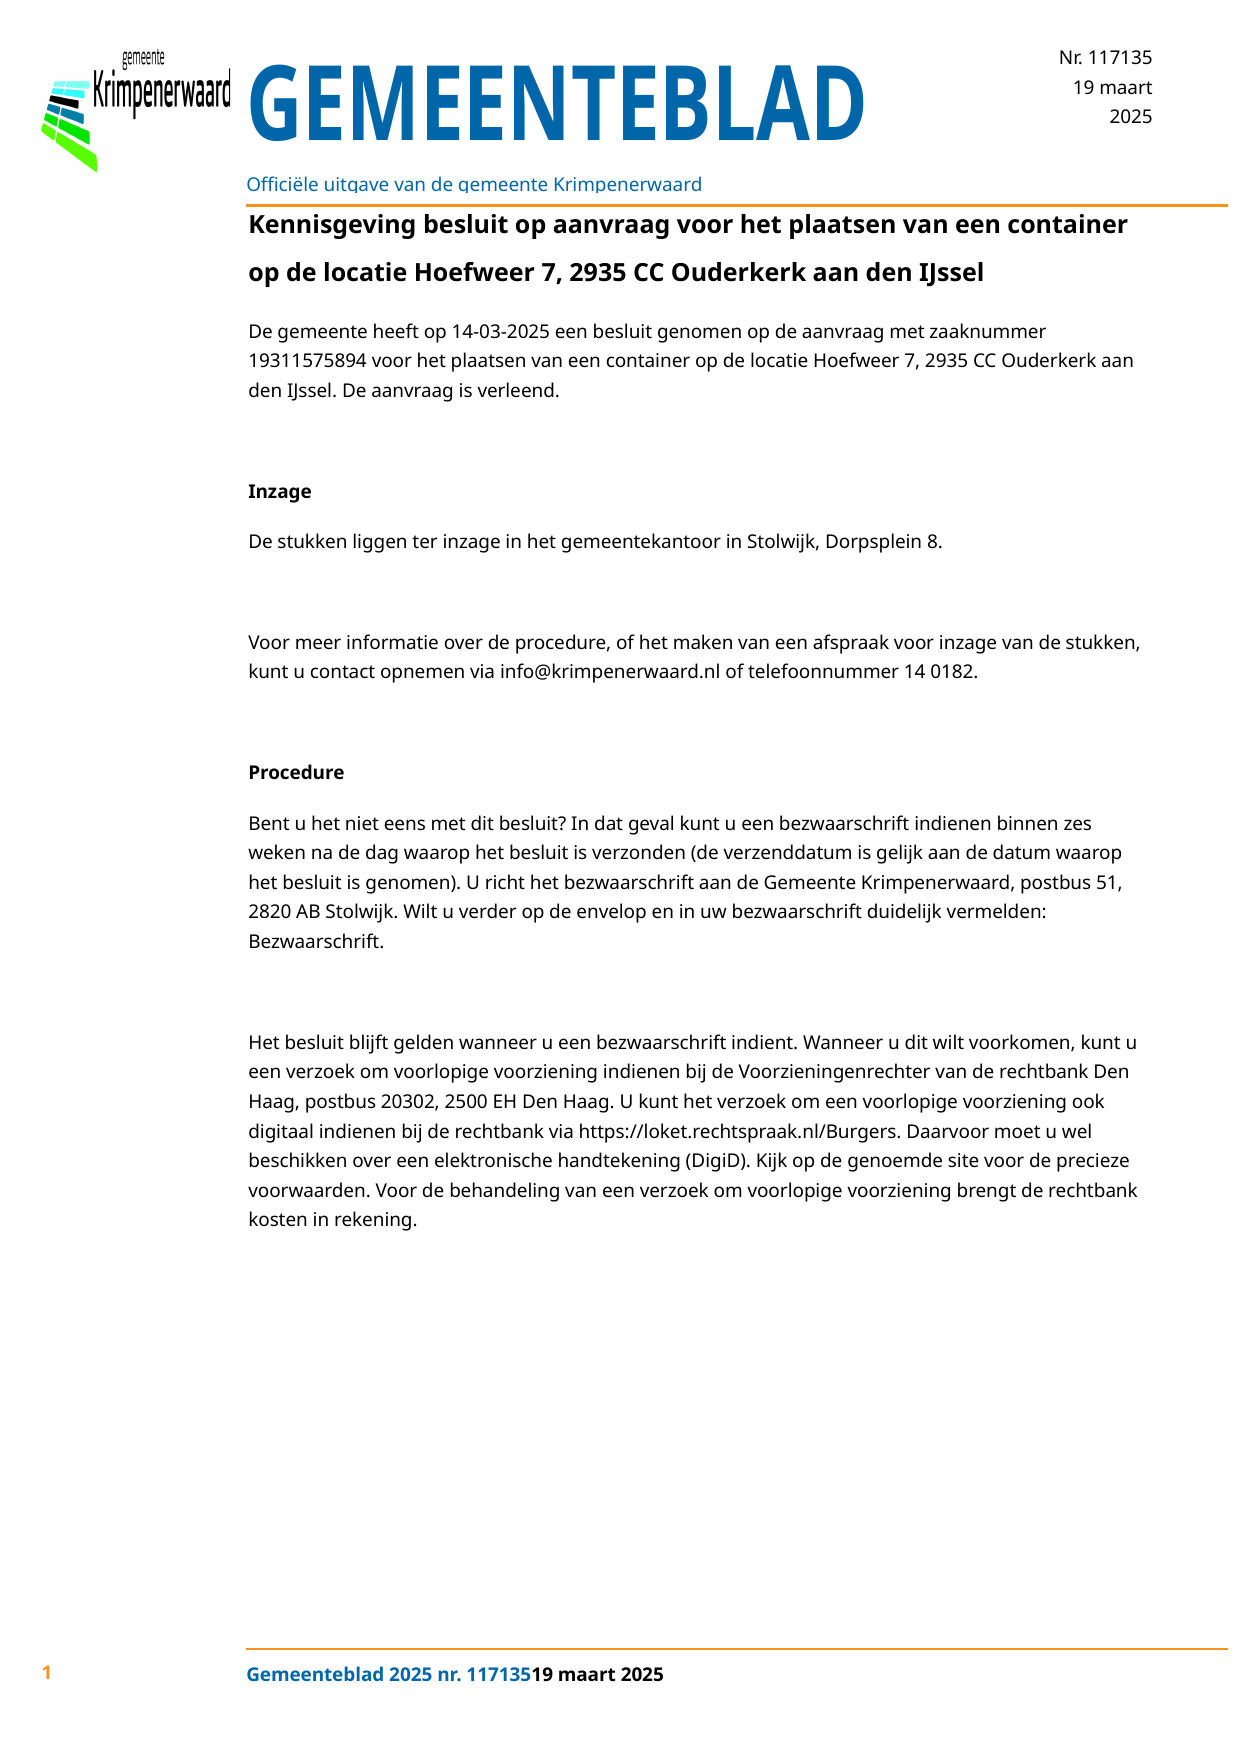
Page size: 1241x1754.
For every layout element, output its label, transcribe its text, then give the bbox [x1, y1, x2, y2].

picture [41, 47, 231, 172]
text Het besluit blijft gelden wanneer u een bezwaarschrift indient. Wanneer u dit wilt voorkomen, kunt u een verzoek om voorlopige voorziening indienen bij de Voorzieningenrechter van de rechtbank Den Haag, postbus 20302, 2500 EH Den Haag. U kunt het verzoek om een voorlopige voorziening ook digitaal indienen bij de rechtbank via https://loket.rechtspraak.nl/Burgers. Daarvoor moet u wel beschikken over een elektronische handtekening (DigiD). Kijk op de genoemde site voor de precieze voorwaarden. Voor de behandeling van een verzoek om voorlopige voorziening brengt de rechtbank kosten in rekening. [248, 1029, 1152, 1232]
text De gemeente heeft op 14-03-2025 een besluit genomen op de aanvraag met zaaknummer 19311575894 voor het plaatsen van een container op de locatie Hoefweer 7, 2935 CC Ouderkerk aan den IJssel. De aanvraag is verleend. [248, 318, 1152, 403]
text De stukken liggen ter inzage in het gemeentekantoor in Stolwijk, Dorpsplein 8. [248, 528, 1152, 554]
text Bent u het niet eens met dit besluit? In dat geval kunt u een bezwaarschrift indienen binnen zes weken na de dag waarop het besluit is verzonden (de verzenddatum is gelijk aan de datum waarop het besluit is genomen). U richt het bezwaarschrift aan de Gemeente Krimpenerwaard, postbus 51, 2820 AB Stolwijk. Wilt u verder op de envelop en in uw bezwaarschrift duidelijk vermelden: Bezwaarschrift. [248, 810, 1152, 954]
text Voor meer informatie over de procedure, of het maken van een afspraak voor inzage van de stukken, kunt u contact opnemen via info@krimpenerwaard.nl of telefoonnummer 14 0182. [248, 629, 1152, 684]
text Procedure [248, 759, 1152, 785]
text Inzage [248, 478, 1152, 504]
text Kennisgeving besluit op aanvraag voor het plaatsen van een container op de locatie Hoefweer 7, 2935 CC Ouderkerk aan den IJssel [248, 207, 1152, 288]
